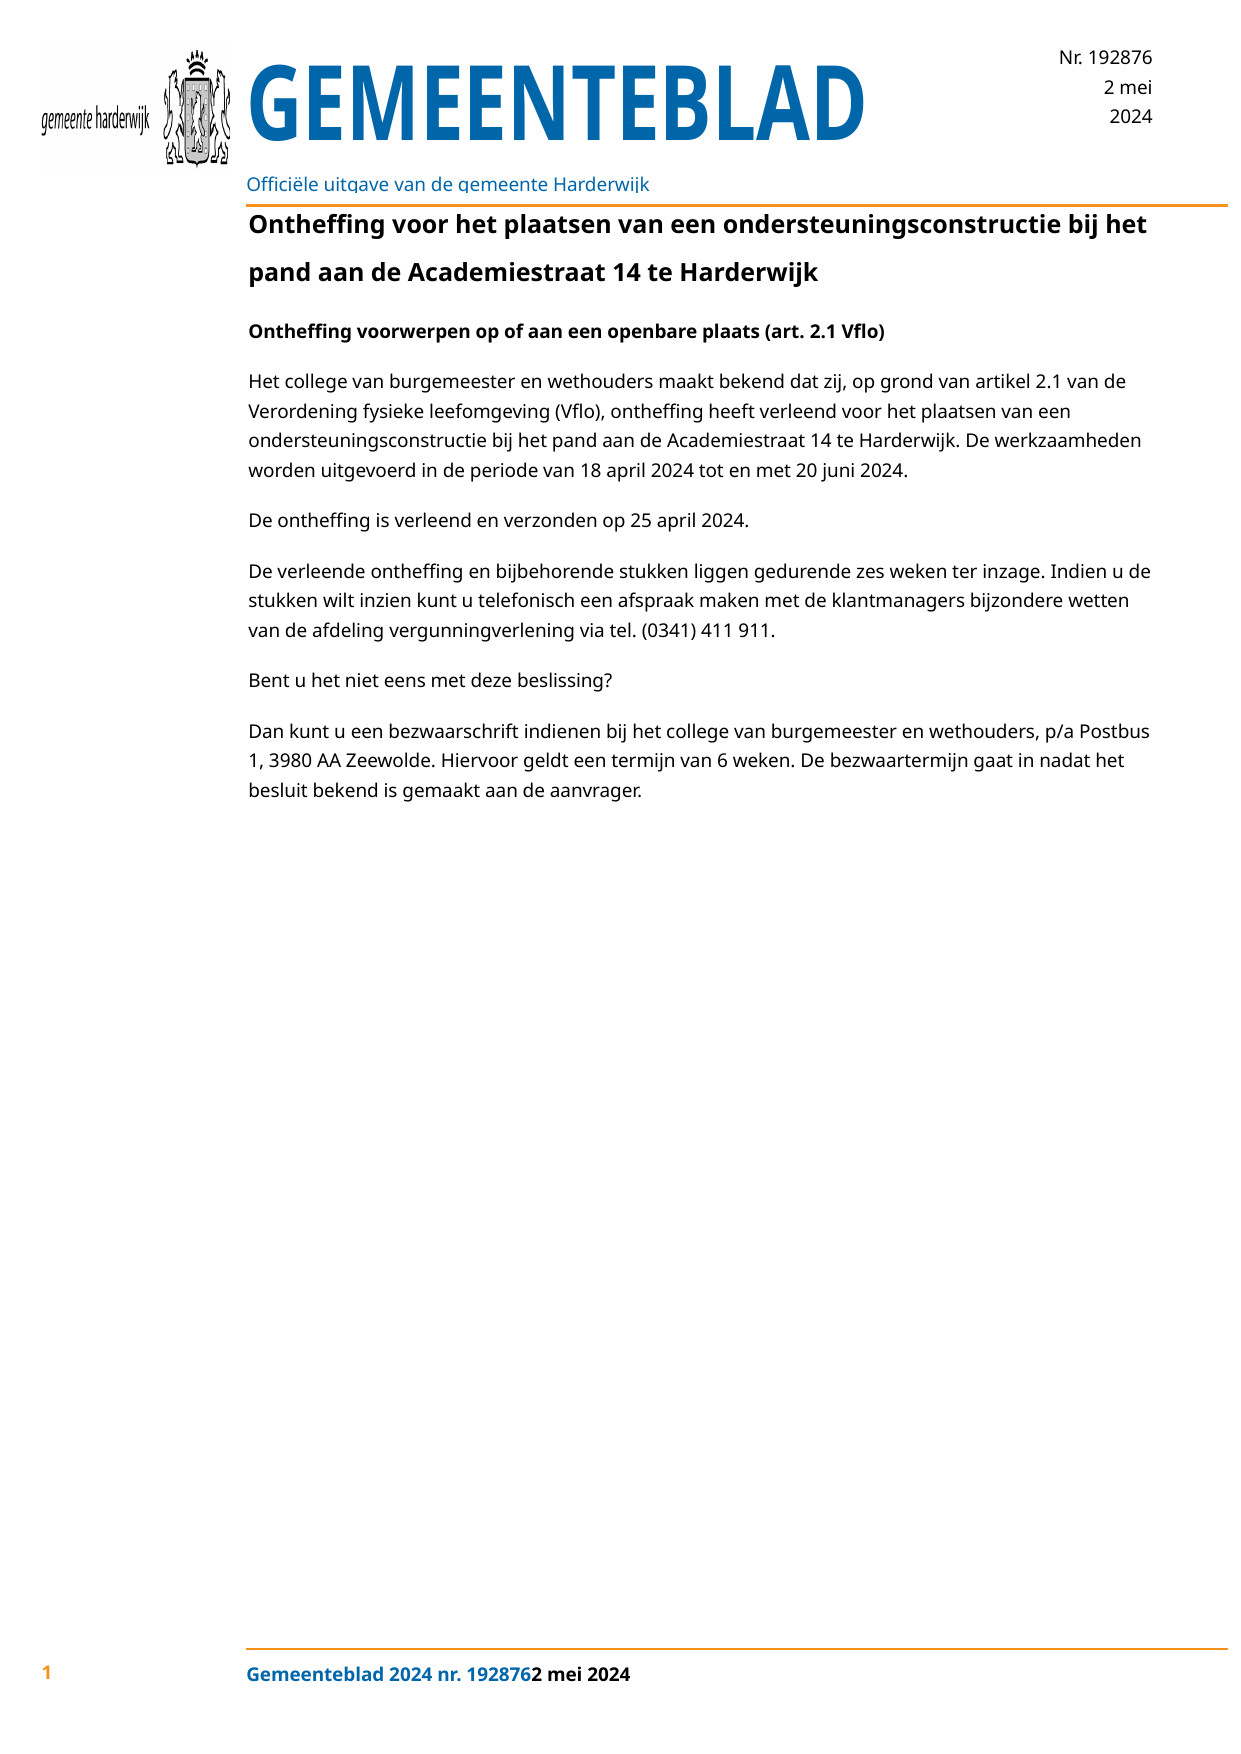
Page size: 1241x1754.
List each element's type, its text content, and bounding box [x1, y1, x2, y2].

text Ontheffing voorwerpen op of aan een openbare plaats (art. 2.1 Vflo) [248, 318, 1152, 344]
text Het college van burgemeester en wethouders maakt bekend dat zij, op grond van artikel 2.1 van de Verordening fysieke leefomgeving (Vflo), ontheffing heeft verleend voor het plaatsen van een ondersteuningsconstructie bij het pand aan de Academiestraat 14 te Harderwijk. De werkzaamheden worden uitgevoerd in de periode van 18 april 2024 tot en met 20 juni 2024. [248, 368, 1152, 483]
text Ontheffing voor het plaatsen van een ondersteuningsconstructie bij het pand aan de Academiestraat 14 te Harderwijk [248, 207, 1152, 288]
text De ontheffing is verleend en verzonden op 25 april 2024. [248, 507, 1152, 533]
text Dan kunt u een bezwaarschrift indienen bij het college van burgemeester en wethouders, p/a Postbus 1, 3980 AA Zeewolde. Hiervoor geldt een termijn van 6 weken. De bezwaartermijn gaat in nadat het besluit bekend is gemaakt aan de aanvrager. [248, 718, 1152, 803]
picture [41, 47, 231, 172]
text De verleende ontheffing en bijbehorende stukken liggen gedurende zes weken ter inzage. Indien u de stukken wilt inzien kunt u telefonisch een afspraak maken met de klantmanagers bijzondere wetten van de afdeling vergunningverlening via tel. (0341) 411 911. [248, 558, 1152, 643]
text Bent u het niet eens met deze beslissing? [248, 667, 1152, 693]
